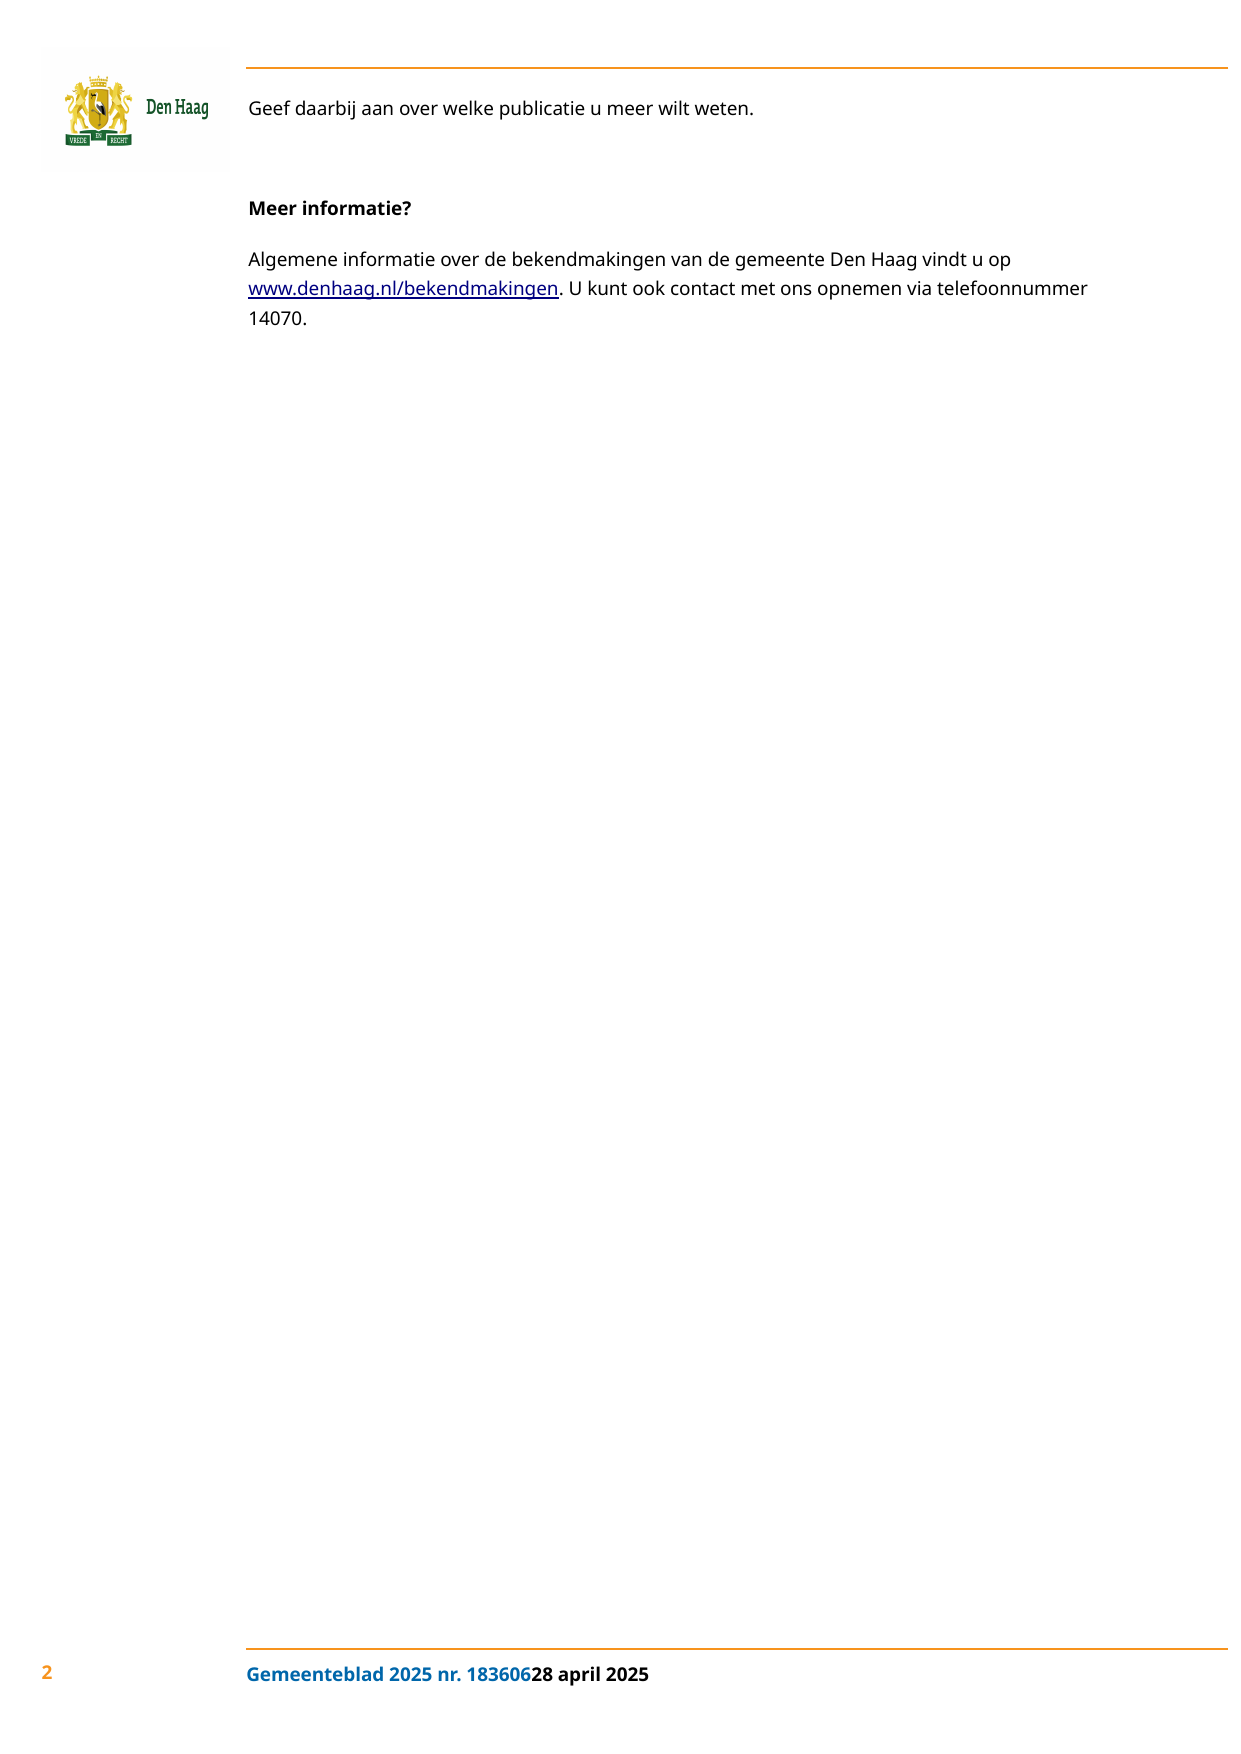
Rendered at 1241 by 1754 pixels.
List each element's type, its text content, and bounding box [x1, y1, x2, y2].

text Algemene informatie over de bekendmakingen van de gemeente Den Haag vindt u op www.denhaag.nl/bekendmakingen. U kunt ook contact met ons opnemen via telefoonnummer 14070. [248, 246, 1152, 331]
picture [41, 47, 231, 172]
text Meer informatie? [248, 196, 1152, 221]
text Geef daarbij aan over welke publicatie u meer wilt weten. [248, 95, 1152, 121]
